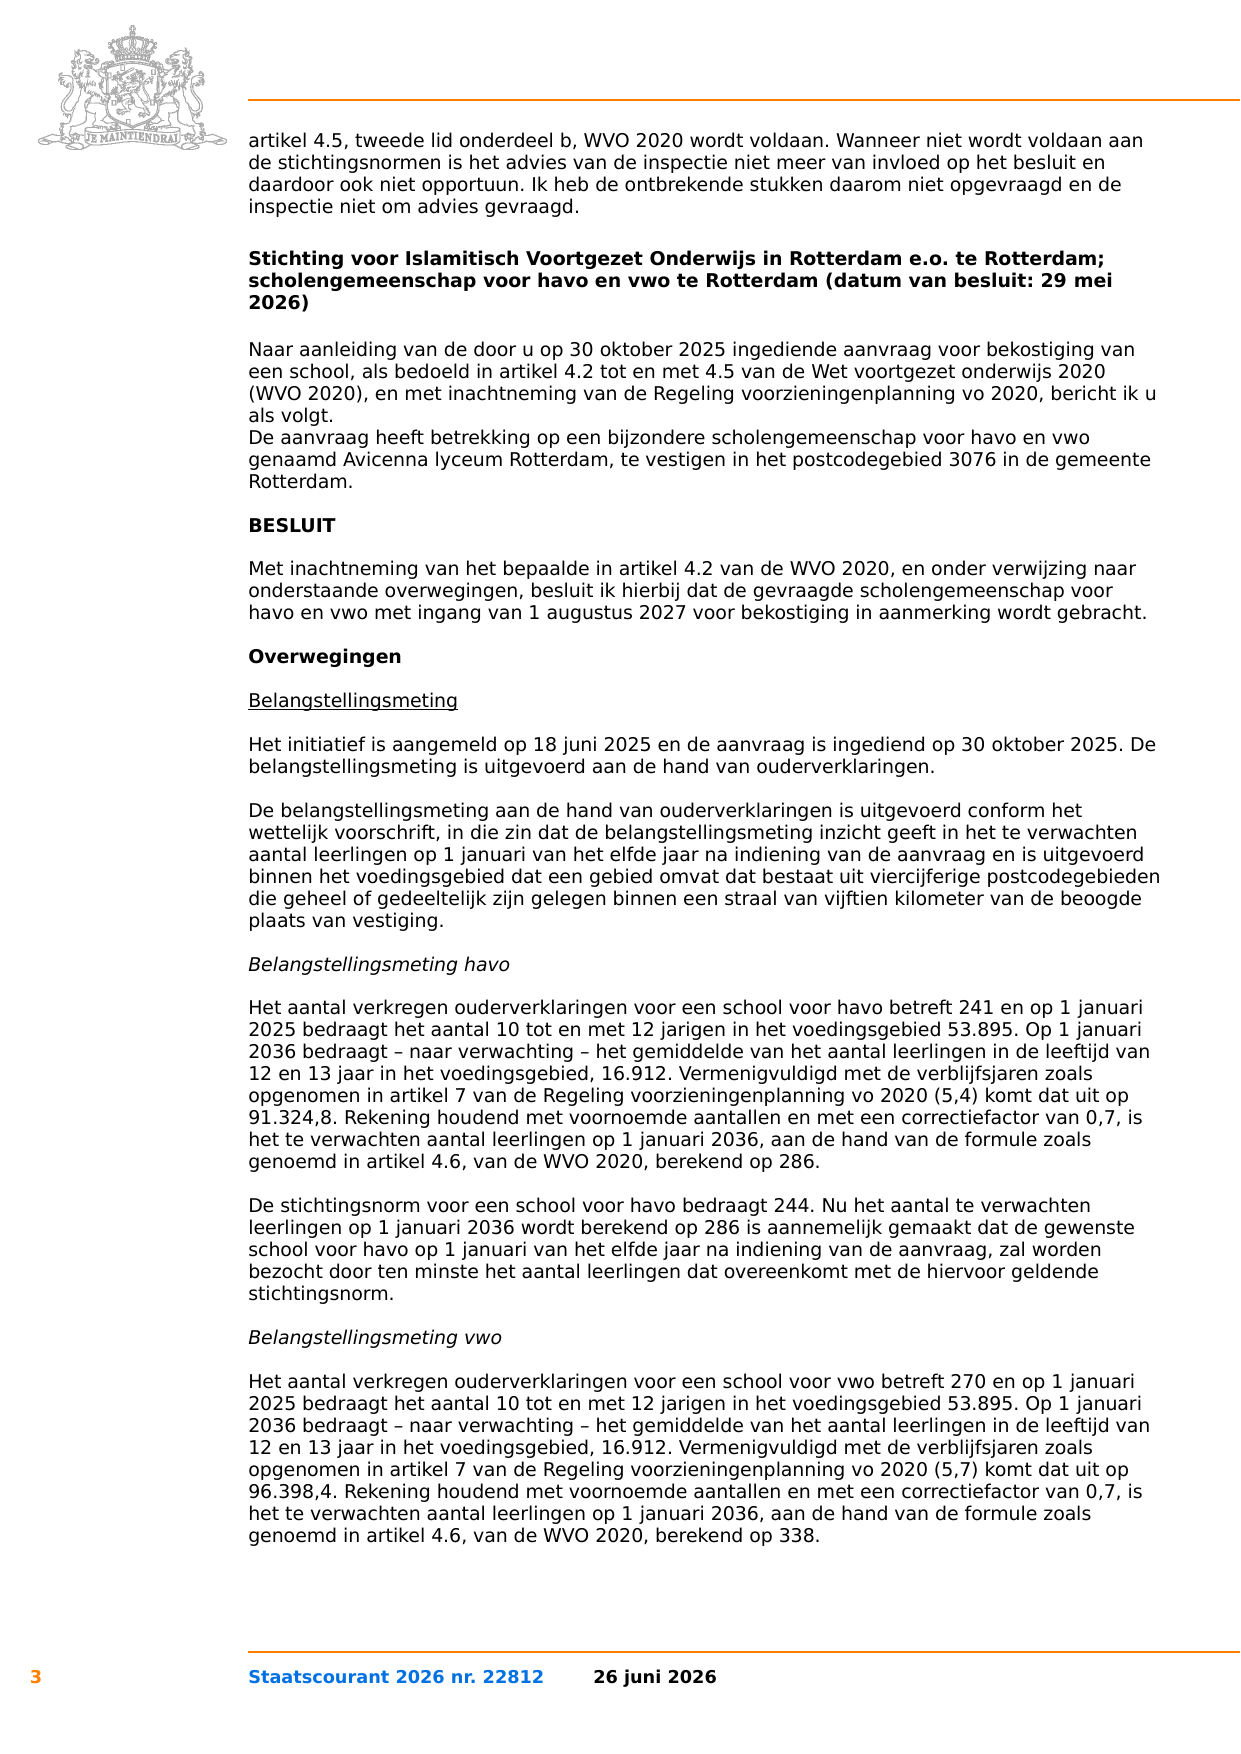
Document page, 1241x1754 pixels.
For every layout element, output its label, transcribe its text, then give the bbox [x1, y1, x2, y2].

subtitle Belangstellingsmeting havo [248, 953, 1163, 975]
text De stichtingsnorm voor een school voor havo bedraagt 244. Nu het aantal te verwachten leerlingen op 1 januari 2036 wordt berekend op 286 is aannemelijk gemaakt dat de gewenste school voor havo op 1 januari van het elfde jaar na indiening van de aanvraag, zal worden bezocht door ten minste het aantal leerlingen dat overeenkomt met de hiervoor geldende stichtingsnorm. [248, 1195, 1163, 1305]
subtitle Overwegingen [248, 646, 1163, 668]
text artikel 4.5, tweede lid onderdeel b, WVO 2020 wordt voldaan. Wanneer niet wordt voldaan aan de stichtingsnormen is het advies van de inspectie niet meer van invloed op het besluit en daardoor ook niet opportuun. Ik heb de ontbrekende stukken daarom niet opgevraagd en de inspectie niet om advies gevraagd. [248, 130, 1163, 218]
subtitle Belangstellingsmeting [248, 690, 1163, 712]
text Het initiatief is aangemeld op 18 juni 2025 en de aanvraag is ingediend op 30 oktober 2025. De belangstellingsmeting is uitgevoerd aan de hand van ouderverklaringen. [248, 734, 1163, 778]
text Het aantal verkregen ouderverklaringen voor een school voor havo betreft 241 en op 1 januari 2025 bedraagt het aantal 10 tot en met 12 jarigen in het voedingsgebied 53.895. Op 1 januari 2036 bedraagt – naar verwachting – het gemiddelde van het aantal leerlingen in de leeftijd van 12 en 13 jaar in het voedingsgebied, 16.912. Vermenigvuldigd met de verblijfsjaren zoals opgenomen in artikel 7 van de Regeling voorzieningenplanning vo 2020 (5,4) komt dat uit op 91.324,8. Rekening houdend met voornoemde aantallen en met een correctiefactor van 0,7, is het te verwachten aantal leerlingen op 1 januari 2036, aan de hand van de formule zoals genoemd in artikel 4.6, van de WVO 2020, berekend op 286. [248, 997, 1163, 1173]
subtitle Belangstellingsmeting vwo [248, 1327, 1163, 1349]
text Naar aanleiding van de door u op 30 oktober 2025 ingediende aanvraag voor bekostiging van een school, als bedoeld in artikel 4.2 tot en met 4.5 van de Wet voortgezet onderwijs 2020 (WVO 2020), en met inachtneming van de Regeling voorzieningenplanning vo 2020, bericht ik u als volgt. [248, 339, 1163, 427]
text Het aantal verkregen ouderverklaringen voor een school voor vwo betreft 270 en op 1 januari 2025 bedraagt het aantal 10 tot en met 12 jarigen in het voedingsgebied 53.895. Op 1 januari 2036 bedraagt – naar verwachting – het gemiddelde van het aantal leerlingen in de leeftijd van 12 en 13 jaar in het voedingsgebied, 16.912. Vermenigvuldigd met de verblijfsjaren zoals opgenomen in artikel 7 van de Regeling voorzieningenplanning vo 2020 (5,7) komt dat uit op 96.398,4. Rekening houdend met voornoemde aantallen en met een correctiefactor van 0,7, is het te verwachten aantal leerlingen op 1 januari 2036, aan de hand van de formule zoals genoemd in artikel 4.6, van de WVO 2020, berekend op 338. [248, 1371, 1163, 1546]
text Met inachtneming van het bepaalde in artikel 4.2 van de WVO 2020, en onder verwijzing naar onderstaande overwegingen, besluit ik hierbij dat de gevraagde scholengemeenschap voor havo en vwo met ingang van 1 augustus 2027 voor bekostiging in aanmerking wordt gebracht. [248, 558, 1163, 624]
subtitle BESLUIT [248, 514, 1163, 536]
subtitle Stichting voor Islamitisch Voortgezet Onderwijs in Rotterdam e.o. te Rotterdam; scholengemeenschap voor havo en vwo te Rotterdam (datum van besluit: 29 mei 2026) [248, 248, 1163, 314]
text De belangstellingsmeting aan de hand van ouderverklaringen is uitgevoerd conform het wettelijk voorschrift, in die zin dat de belangstellingsmeting inzicht geeft in het te verwachten aantal leerlingen op 1 januari van het elfde jaar na indiening van de aanvraag en is uitgevoerd binnen het voedingsgebied dat een gebied omvat dat bestaat uit viercijferige postcodegebieden die geheel of gedeeltelijk zijn gelegen binnen een straal van vijftien kilometer van de beoogde plaats van vestiging. [248, 800, 1163, 932]
picture [38, 25, 227, 150]
text De aanvraag heeft betrekking op een bijzondere scholengemeenschap voor havo en vwo genaamd Avicenna lyceum Rotterdam, te vestigen in het postcodegebied 3076 in de gemeente Rotterdam. [248, 427, 1163, 493]
